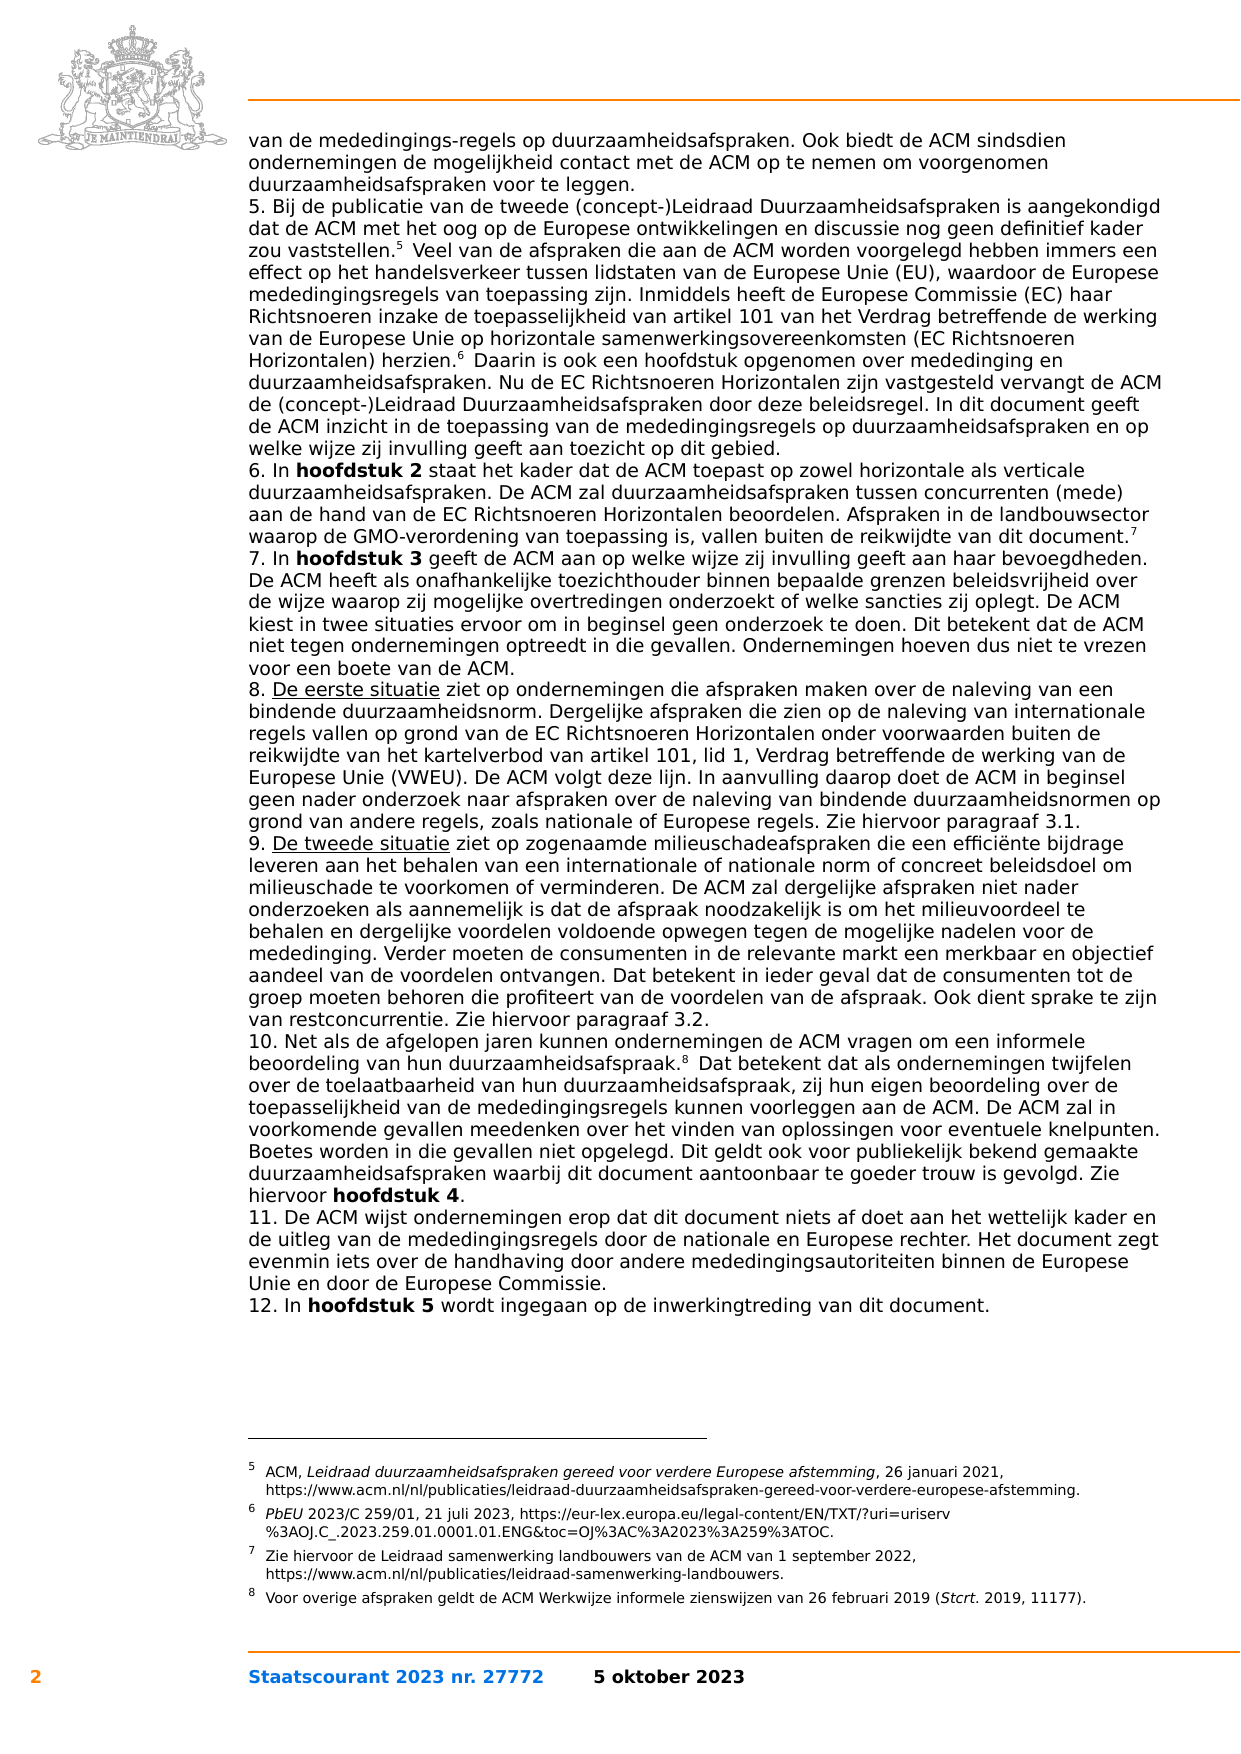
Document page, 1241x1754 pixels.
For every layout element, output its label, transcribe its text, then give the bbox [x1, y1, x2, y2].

text Zie hiervoor de Leidraad samenwerking landbouwers van de ACM van 1 september 2022, https://www.acm.nl/nl/publicaties/leidraad-samenwerking-landbouwers. [248, 1544, 1163, 1583]
text 6. In hoofdstuk 2 staat het kader dat de ACM toepast op zowel horizontale als verticale duurzaamheidsafspraken. De ACM zal duurzaamheidsafspraken tussen concurrenten (mede) aan de hand van de EC Richtsnoeren Horizontalen beoordelen. Afspraken in de landbouwsector waarop de GMO-verordening van toepassing is, vallen buiten de reikwijdte van dit document. [248, 459, 1163, 547]
text PbEU 2023/C 259/01, 21 juli 2023, https://eur-lex.europa.eu/legal-content/EN/TXT/?uri=uriserv%3AOJ.C_.2023.259.01.0001.01.ENG&toc=OJ%3AC%3A2023%3A259%3ATOC. [248, 1502, 1163, 1541]
picture [38, 25, 227, 150]
text 12. In hoofdstuk 5 wordt ingegaan op de inwerkingtreding van dit document. [248, 1295, 1163, 1317]
text 11. De ACM wijst ondernemingen erop dat dit document niets af doet aan het wettelijk kader en de uitleg van de mededingingsregels door de nationale en Europese rechter. Het document zegt evenmin iets over de handhaving door andere mededingingsautoriteiten binnen de Europese Unie en door de Europese Commissie. [248, 1207, 1163, 1295]
text 10. Net als de afgelopen jaren kunnen ondernemingen de ACM vragen om een informele beoordeling van hun duurzaamheidsafspraak. Dat betekent dat als ondernemingen twijfelen over de toelaatbaarheid van hun duurzaamheidsafspraak, zij hun eigen beoordeling over de toepasselijkheid van de mededingingsregels kunnen voorleggen aan de ACM. De ACM zal in voorkomende gevallen meedenken over het vinden van oplossingen voor eventuele knelpunten. Boetes worden in die gevallen niet opgelegd. Dit geldt ook voor publiekelijk bekend gemaakte duurzaamheidsafspraken waarbij dit document aantoonbaar te goeder trouw is gevolgd. Zie hiervoor hoofdstuk 4. [248, 1031, 1163, 1207]
text van de mededingings-regels op duurzaamheidsafspraken. Ook biedt de ACM sindsdien ondernemingen de mogelijkheid contact met de ACM op te nemen om voorgenomen duurzaamheidsafspraken voor te leggen. [248, 130, 1163, 196]
text Voor overige afspraken geldt de ACM Werkwijze informele zienswijzen van 26 februari 2019 (Stcrt. 2019, 11177). [248, 1586, 1163, 1608]
text ACM, Leidraad duurzaamheidsafspraken gereed voor verdere Europese afstemming, 26 januari 2021, https://www.acm.nl/nl/publicaties/leidraad-duurzaamheidsafspraken-gereed-voor-verdere-europese-afstemming. [248, 1460, 1163, 1499]
text 8. De eerste situatie ziet op ondernemingen die afspraken maken over de naleving van een bindende duurzaamheidsnorm. Dergelijke afspraken die zien op de naleving van internationale regels vallen op grond van de EC Richtsnoeren Horizontalen onder voorwaarden buiten de reikwijdte van het kartelverbod van artikel 101, lid 1, Verdrag betreffende de werking van de Europese Unie (VWEU). De ACM volgt deze lijn. In aanvulling daarop doet de ACM in beginsel geen nader onderzoek naar afspraken over de naleving van bindende duurzaamheidsnormen op grond van andere regels, zoals nationale of Europese regels. Zie hiervoor paragraaf 3.1. [248, 679, 1163, 833]
text 5. Bij de publicatie van de tweede (concept-)Leidraad Duurzaamheidsafspraken is aangekondigd dat de ACM met het oog op de Europese ontwikkelingen en discussie nog geen definitief kader zou vaststellen. Veel van de afspraken die aan de ACM worden voorgelegd hebben immers een effect op het handelsverkeer tussen lidstaten van de Europese Unie (EU), waardoor de Europese mededingingsregels van toepassing zijn. Inmiddels heeft de Europese Commissie (EC) haar Richtsnoeren inzake de toepasselijkheid van artikel 101 van het Verdrag betreffende de werking van de Europese Unie op horizontale samenwerkingsovereenkomsten (EC Richtsnoeren Horizontalen) herzien. Daarin is ook een hoofdstuk opgenomen over mededinging en duurzaamheidsafspraken. Nu de EC Richtsnoeren Horizontalen zijn vastgesteld vervangt de ACM de (concept-)Leidraad Duurzaamheidsafspraken door deze beleidsregel. In dit document geeft de ACM inzicht in de toepassing van de mededingingsregels op duurzaamheidsafspraken en op welke wijze zij invulling geeft aan toezicht op dit gebied. [248, 196, 1163, 459]
text 7. In hoofdstuk 3 geeft de ACM aan op welke wijze zij invulling geeft aan haar bevoegdheden. De ACM heeft als onafhankelijke toezichthouder binnen bepaalde grenzen beleidsvrijheid over de wijze waarop zij mogelijke overtredingen onderzoekt of welke sancties zij oplegt. De ACM kiest in twee situaties ervoor om in beginsel geen onderzoek te doen. Dit betekent dat de ACM niet tegen ondernemingen optreedt in die gevallen. Ondernemingen hoeven dus niet te vrezen voor een boete van de ACM. [248, 547, 1163, 679]
text 9. De tweede situatie ziet op zogenaamde milieuschadeafspraken die een efficiënte bijdrage leveren aan het behalen van een internationale of nationale norm of concreet beleidsdoel om milieuschade te voorkomen of verminderen. De ACM zal dergelijke afspraken niet nader onderzoeken als aannemelijk is dat de afspraak noodzakelijk is om het milieuvoordeel te behalen en dergelijke voordelen voldoende opwegen tegen de mogelijke nadelen voor de mededinging. Verder moeten de consumenten in de relevante markt een merkbaar en objectief aandeel van de voordelen ontvangen. Dat betekent in ieder geval dat de consumenten tot de groep moeten behoren die profiteert van de voordelen van de afspraak. Ook dient sprake te zijn van restconcurrentie. Zie hiervoor paragraaf 3.2. [248, 833, 1163, 1031]
